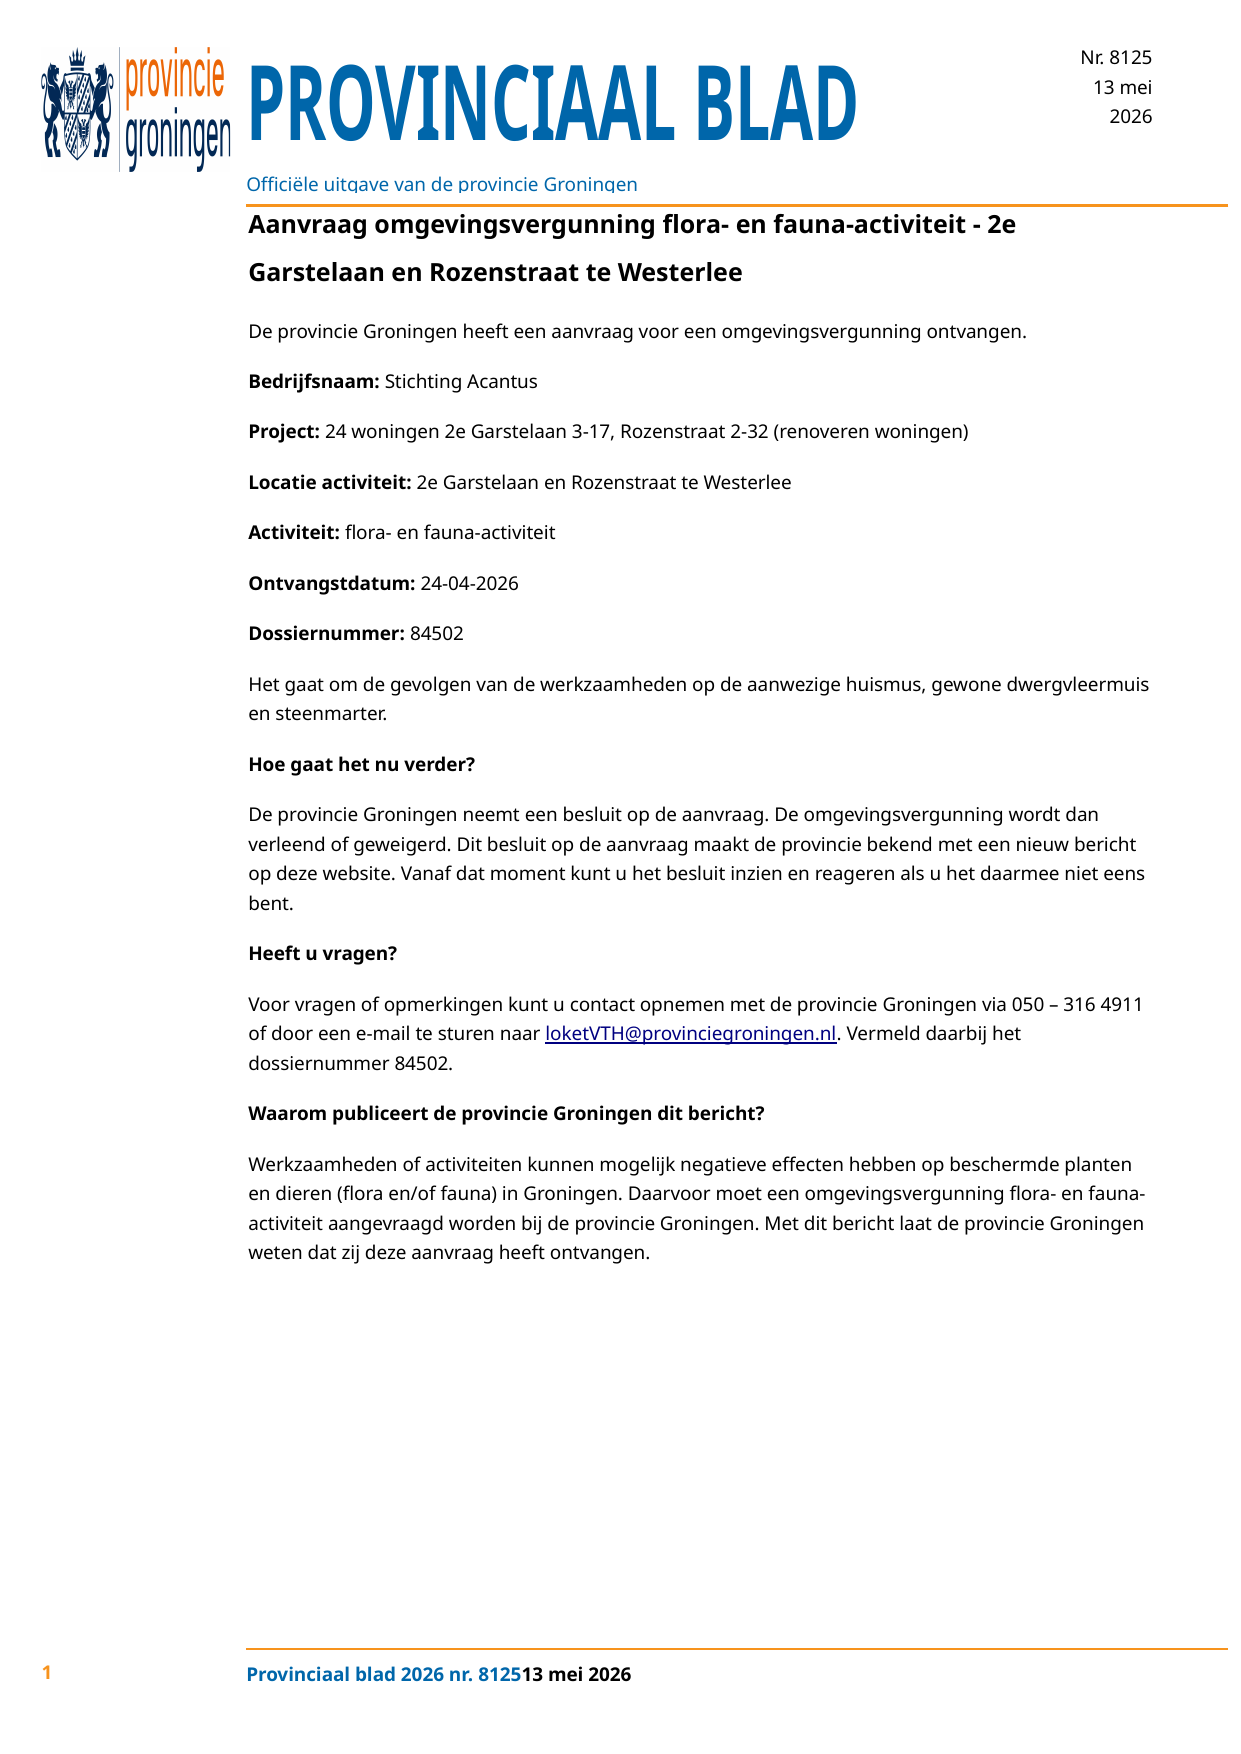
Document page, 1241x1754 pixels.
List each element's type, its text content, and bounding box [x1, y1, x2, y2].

text Bedrijfsnaam: Stichting Acantus [248, 368, 1152, 394]
text Waarom publiceert de provincie Groningen dit bericht? [248, 1100, 1152, 1126]
text Het gaat om de gevolgen van de werkzaamheden op de aanwezige huismus, gewone dwergvleermuis en steenmarter. [248, 671, 1152, 726]
text Project: 24 woningen 2e Garstelaan 3-17, Rozenstraat 2-32 (renoveren woningen) [248, 419, 1152, 444]
text Dossiernummer: 84502 [248, 620, 1152, 646]
text Activiteit: flora- en fauna-activiteit [248, 519, 1152, 545]
text Werkzaamheden of activiteiten kunnen mogelijk negatieve effecten hebben op beschermde planten en dieren (flora en/of fauna) in Groningen. Daarvoor moet een omgevingsvergunning flora- en fauna-activiteit aangevraagd worden bij de provincie Groningen. Met dit bericht laat de provincie Groningen weten dat zij deze aanvraag heeft ontvangen. [248, 1151, 1152, 1265]
text Voor vragen of opmerkingen kunt u contact opnemen met de provincie Groningen via 050 – 316 4911 of door een e-mail te sturen naar loketVTH@provinciegroningen.nl. Vermeld daarbij het dossiernummer 84502. [248, 991, 1152, 1076]
text De provincie Groningen neemt een besluit op de aanvraag. De omgevingsvergunning wordt dan verleend of geweigerd. Dit besluit op de aanvraag maakt de provincie bekend met een nieuw bericht op deze website. Vanaf dat moment kunt u het besluit inzien en reageren als u het daarmee niet eens bent. [248, 801, 1152, 916]
text Heeft u vragen? [248, 940, 1152, 966]
picture [41, 47, 231, 172]
text Locatie activiteit: 2e Garstelaan en Rozenstraat te Westerlee [248, 469, 1152, 495]
text Hoe gaat het nu verder? [248, 751, 1152, 777]
text De provincie Groningen heeft een aanvraag voor een omgevingsvergunning ontvangen. [248, 318, 1152, 344]
text Aanvraag omgevingsvergunning flora- en fauna-activiteit - 2e Garstelaan en Rozenstraat te Westerlee [248, 207, 1152, 288]
text Ontvangstdatum: 24-04-2026 [248, 570, 1152, 596]
